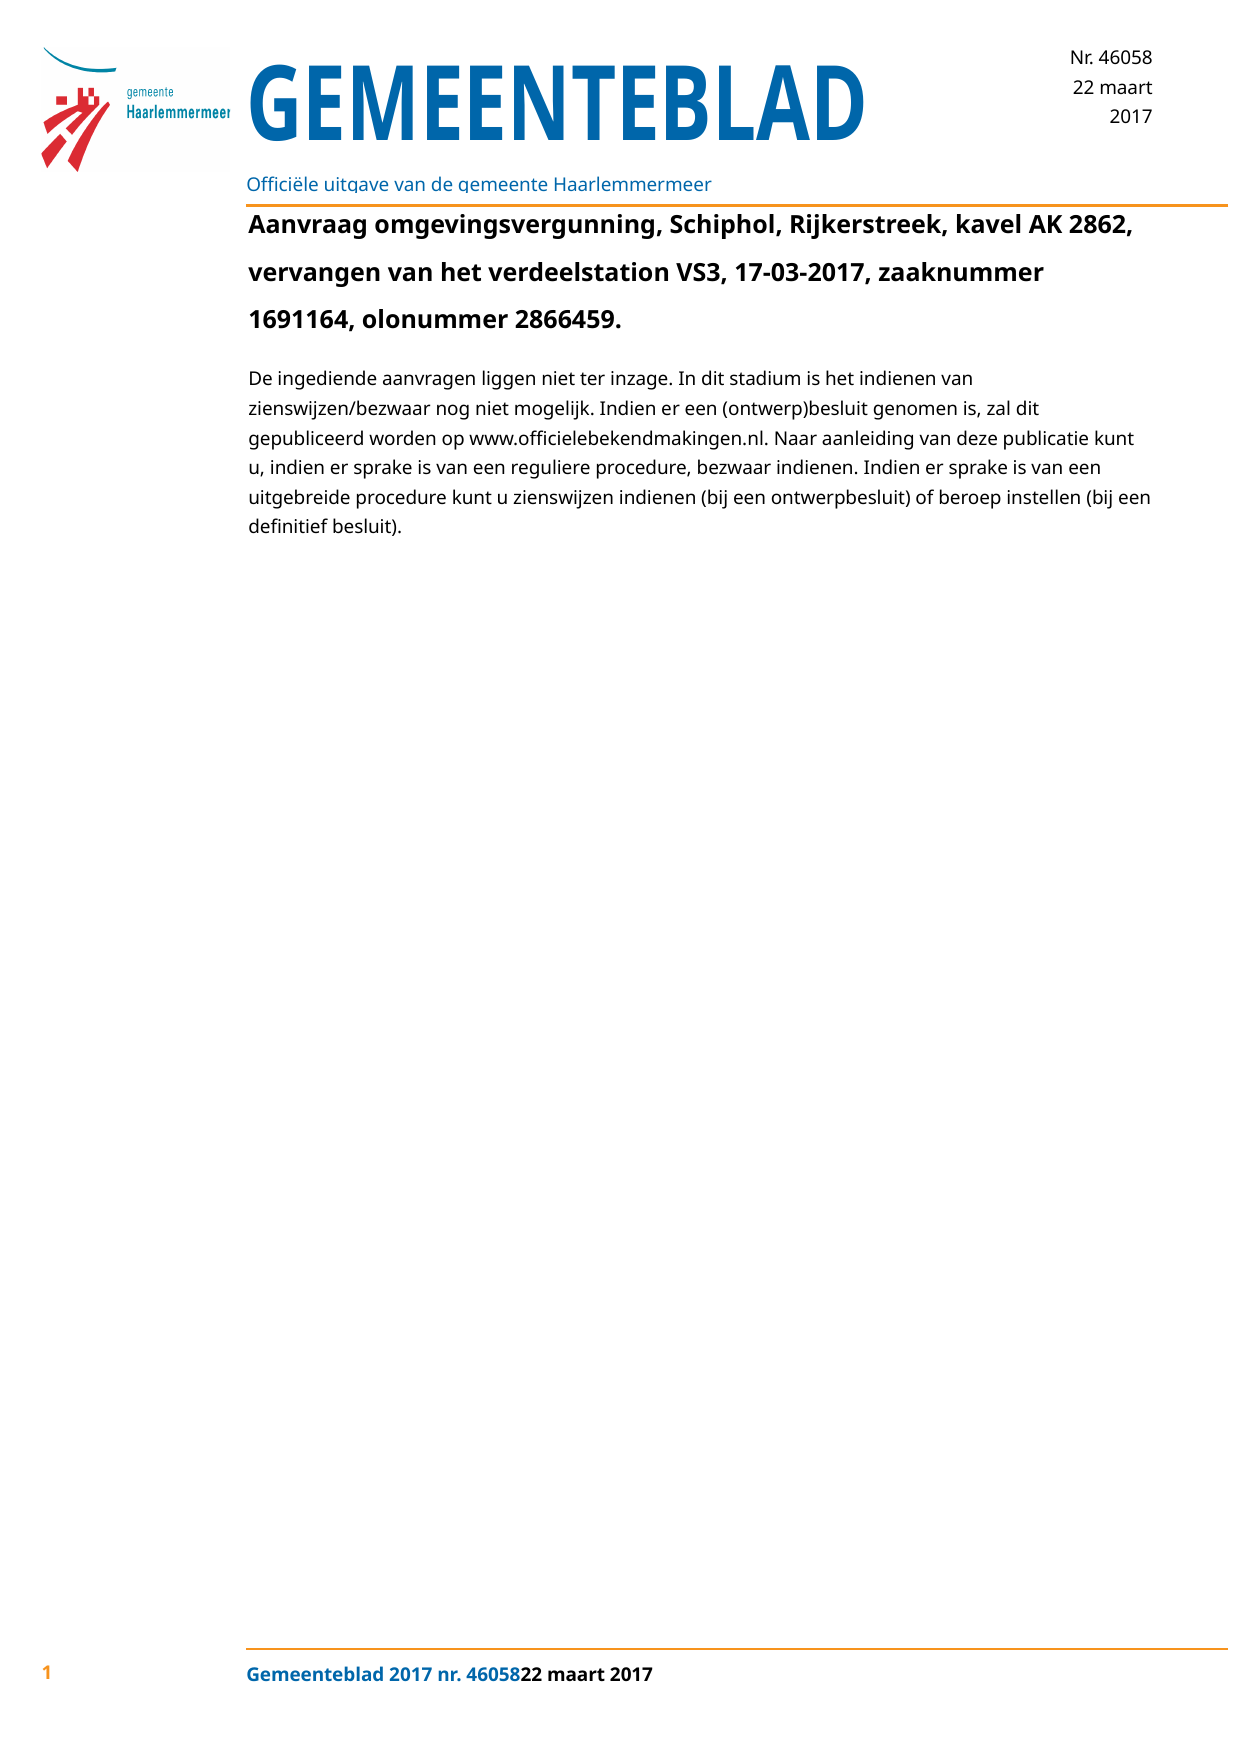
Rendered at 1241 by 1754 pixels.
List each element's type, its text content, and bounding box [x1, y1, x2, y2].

text De ingediende aanvragen liggen niet ter inzage. In dit stadium is het indienen van zienswijzen/bezwaar nog niet mogelijk. Indien er een (ontwerp)besluit genomen is, zal dit gepubliceerd worden op www.officielebekendmakingen.nl. Naar aanleiding van deze publicatie kunt u, indien er sprake is van een reguliere procedure, bezwaar indienen. Indien er sprake is van een uitgebreide procedure kunt u zienswijzen indienen (bij een ontwerpbesluit) of beroep instellen (bij een definitief besluit). [248, 366, 1152, 539]
text Aanvraag omgevingsvergunning, Schiphol, Rijkerstreek, kavel AK 2862, vervangen van het verdeelstation VS3, 17-03-2017, zaaknummer 1691164, olonummer 2866459. [248, 207, 1152, 336]
picture [41, 47, 231, 172]
